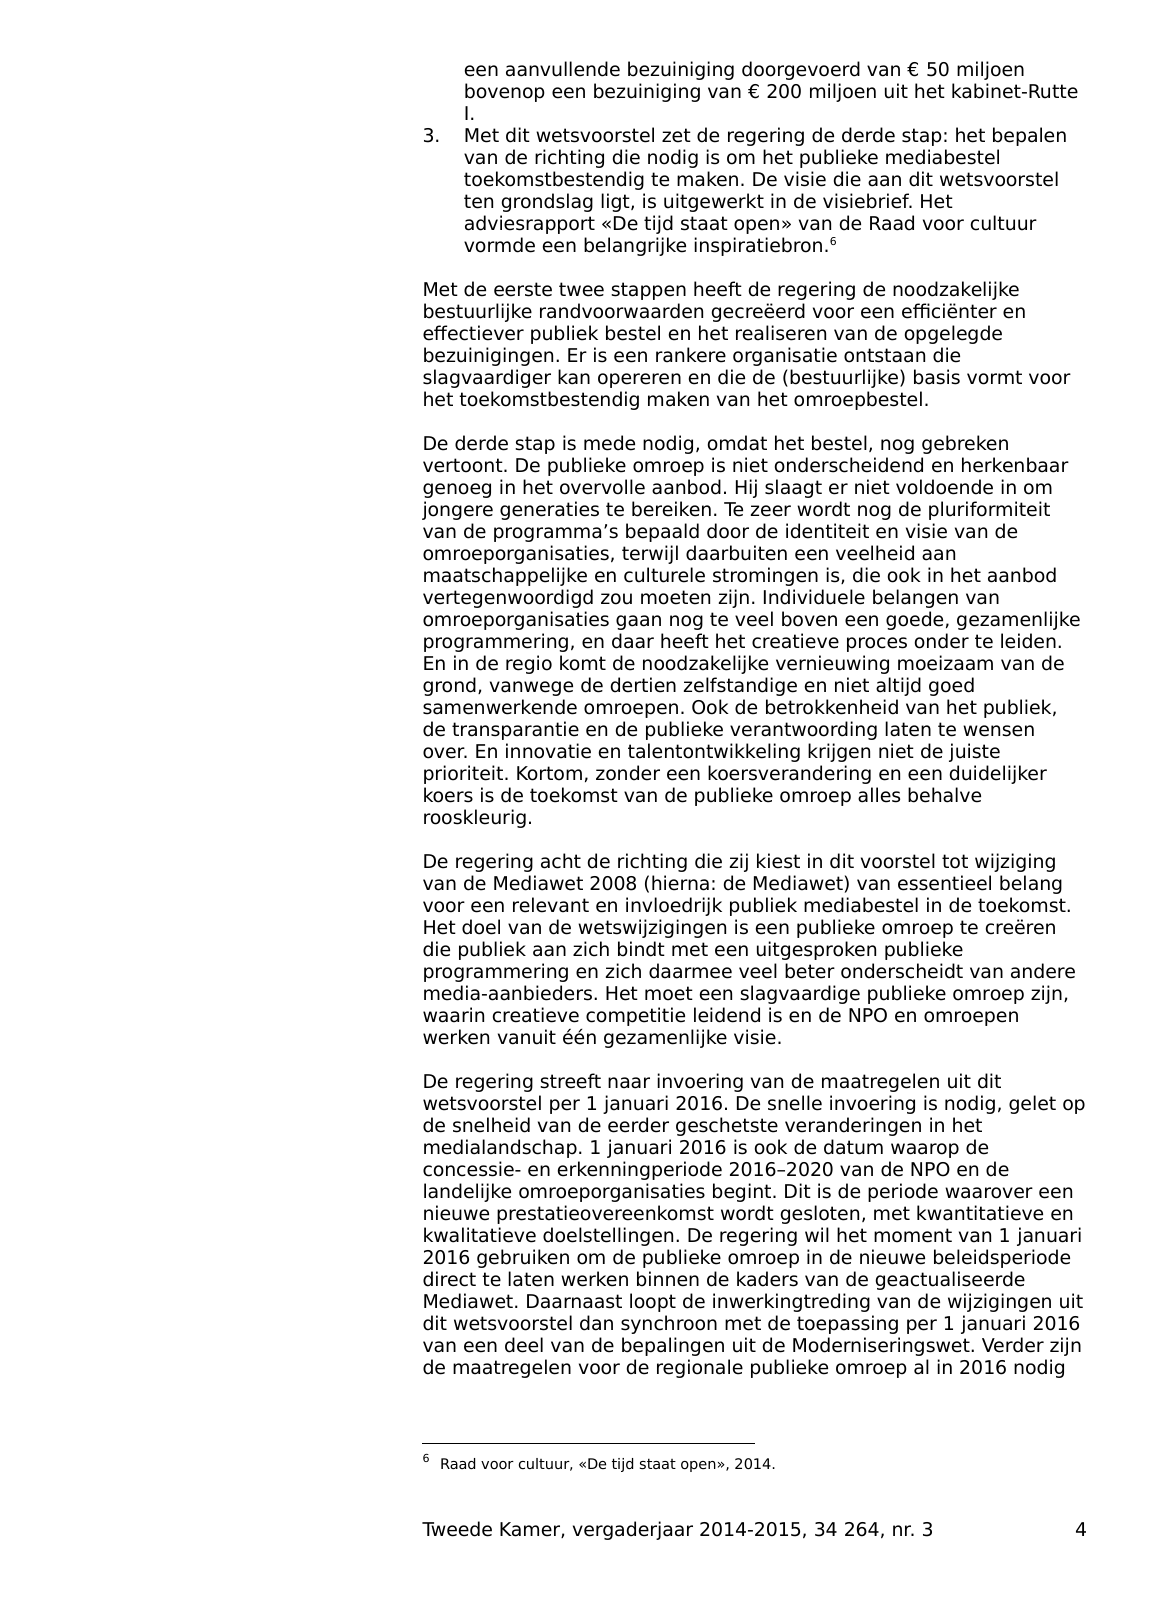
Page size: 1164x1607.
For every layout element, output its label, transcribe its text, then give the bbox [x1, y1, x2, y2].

text Raad voor cultuur, «De tijd staat open», 2014. [422, 1452, 1087, 1474]
text Met de eerste twee stappen heeft de regering de noodzakelijke bestuurlijke randvoorwaarden gecreëerd voor een efficiënter en effectiever publiek bestel en het realiseren van de opgelegde bezuinigingen. Er is een rankere organisatie ontstaan die slagvaardiger kan opereren en die de (bestuurlijke) basis vormt voor het toekomstbestendig maken van het omroepbestel. [422, 279, 1087, 411]
text De regering streeft naar invoering van de maatregelen uit dit wetsvoorstel per 1 januari 2016. De snelle invoering is nodig, gelet op de snelheid van de eerder geschetste veranderingen in het medialandschap. 1 januari 2016 is ook de datum waarop de concessie- en erkenningperiode 2016–2020 van de NPO en de landelijke omroeporganisaties begint. Dit is de periode waarover een nieuwe prestatieovereenkomst wordt gesloten, met kwantitatieve en kwalitatieve doelstellingen. De regering wil het moment van 1 januari 2016 gebruiken om de publieke omroep in de nieuwe beleidsperiode direct te laten werken binnen de kaders van de geactualiseerde Mediawet. Daarnaast loopt de inwerkingtreding van de wijzigingen uit dit wetsvoorstel dan synchroon met de toepassing per 1 januari 2016 van een deel van de bepalingen uit de Moderniseringswet. Verder zijn de maatregelen voor de regionale publieke omroep al in 2016 nodig [422, 1071, 1087, 1379]
text De regering acht de richting die zij kiest in dit voorstel tot wijziging van de Mediawet 2008 (hierna: de Mediawet) van essentieel belang voor een relevant en invloedrijk publiek mediabestel in de toekomst. Het doel van de wetswijzigingen is een publieke omroep te creëren die publiek aan zich bindt met een uitgesproken publieke programmering en zich daarmee veel beter onderscheidt van andere media-aanbieders. Het moet een slagvaardige publieke omroep zijn, waarin creatieve competitie leidend is en de NPO en omroepen werken vanuit één gezamenlijke visie. [422, 851, 1087, 1049]
text De derde stap is mede nodig, omdat het bestel, nog gebreken vertoont. De publieke omroep is niet onderscheidend en herkenbaar genoeg in het overvolle aanbod. Hij slaagt er niet voldoende in om jongere generaties te bereiken. Te zeer wordt nog de pluriformiteit van de programma’s bepaald door de identiteit en visie van de omroeporganisaties, terwijl daarbuiten een veelheid aan maatschappelijke en culturele stromingen is, die ook in het aanbod vertegenwoordigd zou moeten zijn. Individuele belangen van omroeporganisaties gaan nog te veel boven een goede, gezamenlijke programmering, en daar heeft het creatieve proces onder te leiden. En in de regio komt de noodzakelijke vernieuwing moeizaam van de grond, vanwege de dertien zelfstandige en niet altijd goed samenwerkende omroepen. Ook de betrokkenheid van het publiek, de transparantie en de publieke verantwoording laten te wensen over. En innovatie en talentontwikkeling krijgen niet de juiste prioriteit. Kortom, zonder een koersverandering en een duidelijker koers is de toekomst van de publieke omroep alles behalve rooskleurig. [422, 433, 1087, 829]
text 3. Met dit wetsvoorstel zet de regering de derde stap: het bepalen van de richting die nodig is om het publieke mediabestel toekomstbestendig te maken. De visie die aan dit wetsvoorstel ten grondslag ligt, is uitgewerkt in de visiebrief. Het adviesrapport «De tijd staat open» van de Raad voor cultuur vormde een belangrijke inspiratiebron. [422, 125, 1087, 257]
text een aanvullende bezuiniging doorgevoerd van € 50 miljoen bovenop een bezuiniging van € 200 miljoen uit het kabinet-Rutte I. [422, 59, 1087, 125]
